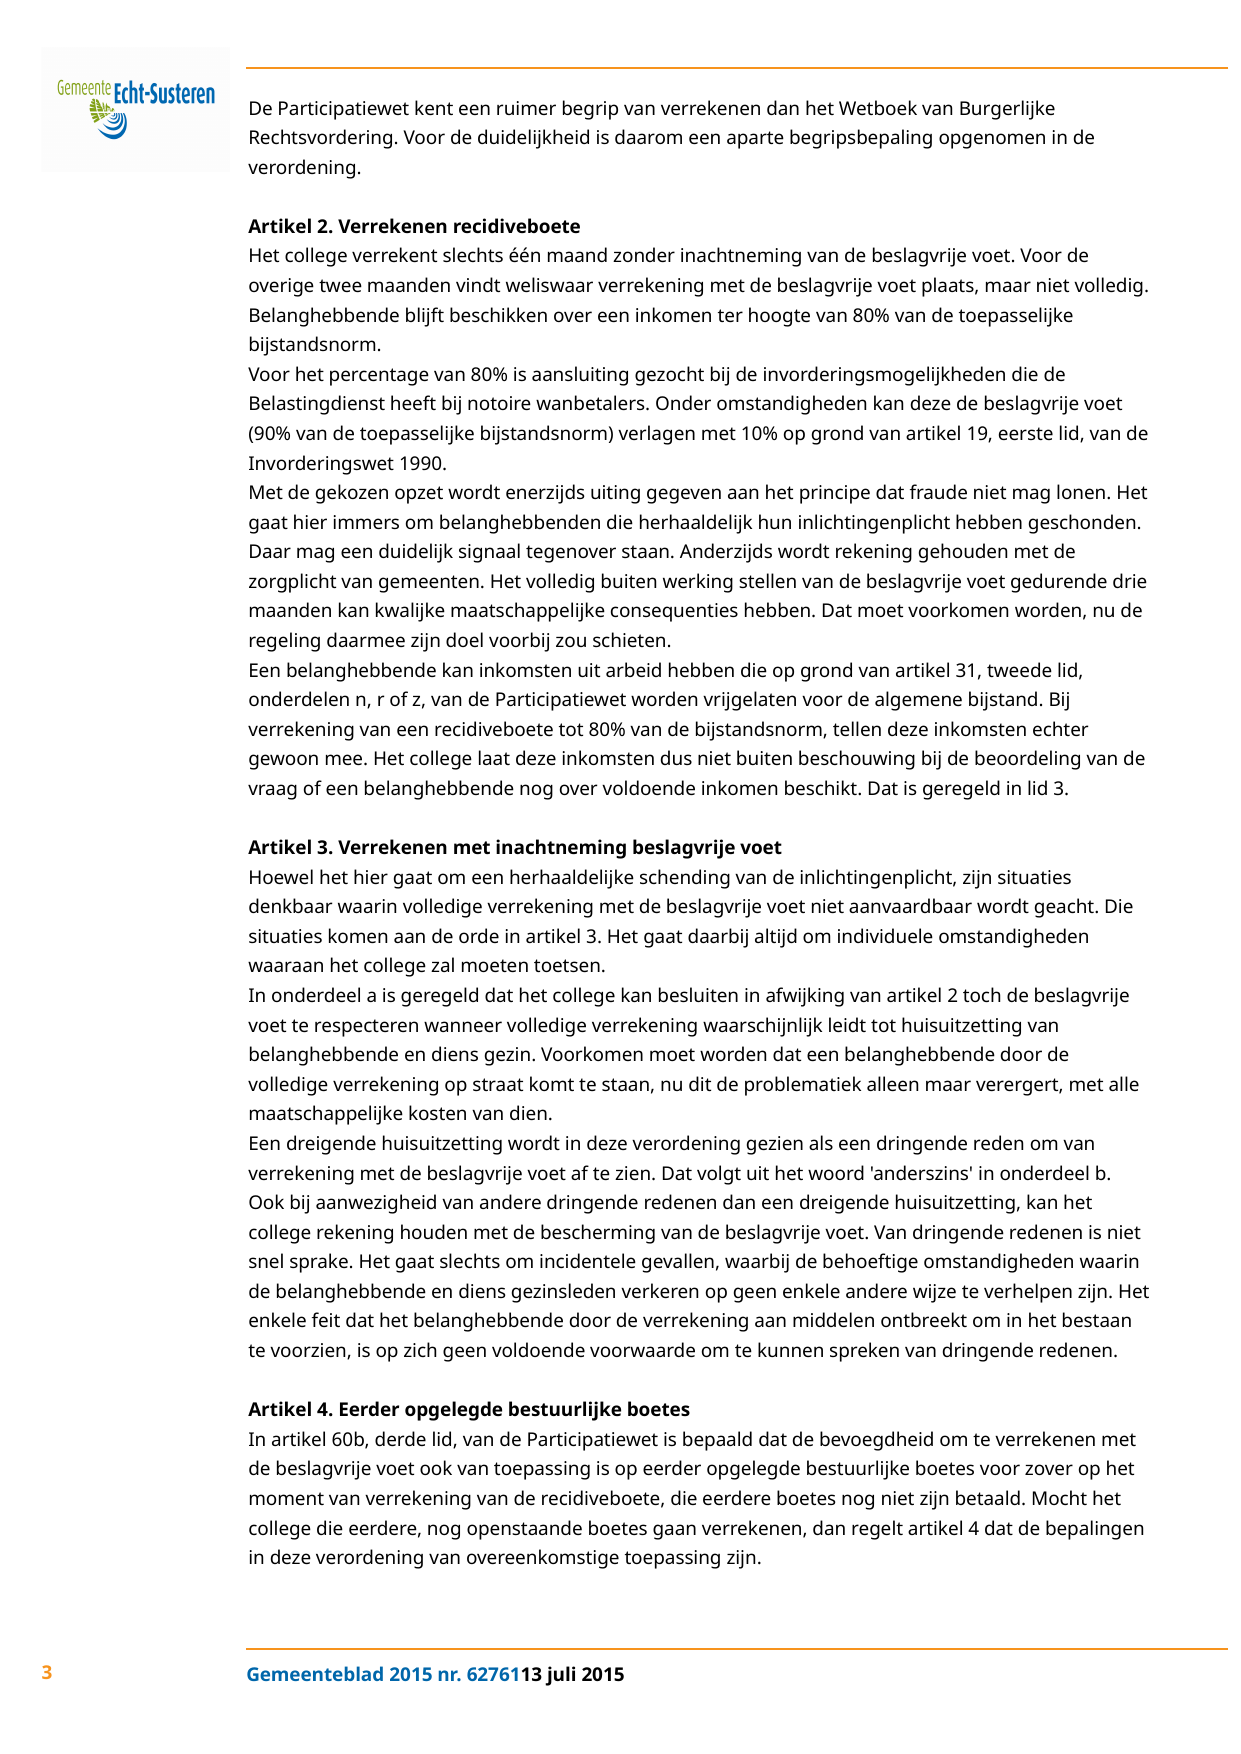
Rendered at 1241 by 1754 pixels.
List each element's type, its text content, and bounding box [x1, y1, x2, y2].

text Artikel 3. Verrekenen met inachtneming beslagvrije voet [248, 834, 1152, 860]
text Een belanghebbende kan inkomsten uit arbeid hebben die op grond van artikel 31, tweede lid, onderdelen n, r of z, van de Participatiewet worden vrijgelaten voor de algemene bijstand. Bij verrekening van een recidiveboete tot 80% van de bijstandsnorm, tellen deze inkomsten echter gewoon mee. Het college laat deze inkomsten dus niet buiten beschouwing bij de beoordeling van de vraag of een belanghebbende nog over voldoende inkomen beschikt. Dat is geregeld in lid 3. [248, 657, 1152, 801]
text Artikel 2. Verrekenen recidiveboete [248, 213, 1152, 239]
picture [41, 47, 231, 172]
text Hoewel het hier gaat om een herhaaldelijke schending van de inlichtingenplicht, zijn situaties denkbaar waarin volledige verrekening met de beslagvrije voet niet aanvaardbaar wordt geacht. Die situaties komen aan de orde in artikel 3. Het gaat daarbij altijd om individuele omstandigheden waaraan het college zal moeten toetsen. [248, 864, 1152, 978]
text De Participatiewet kent een ruimer begrip van verrekenen dan het Wetboek van Burgerlijke Rechtsvordering. Voor de duidelijkheid is daarom een aparte begripsbepaling opgenomen in de verordening. [248, 95, 1152, 180]
text Het college verrekent slechts één maand zonder inachtneming van de beslagvrije voet. Voor de overige twee maanden vindt weliswaar verrekening met de beslagvrije voet plaats, maar niet volledig. Belanghebbende blijft beschikken over een inkomen ter hoogte van 80% van de toepasselijke bijstandsnorm. [248, 243, 1152, 357]
text In onderdeel a is geregeld dat het college kan besluiten in afwijking van artikel 2 toch de beslagvrije voet te respecteren wanneer volledige verrekening waarschijnlijk leidt tot huisuitzetting van belanghebbende en diens gezin. Voorkomen moet worden dat een belanghebbende door de volledige verrekening op straat komt te staan, nu dit de problematiek alleen maar verergert, met alle maatschappelijke kosten van dien. [248, 982, 1152, 1126]
text Met de gekozen opzet wordt enerzijds uiting gegeven aan het principe dat fraude niet mag lonen. Het gaat hier immers om belanghebbenden die herhaaldelijk hun inlichtingenplicht hebben geschonden. Daar mag een duidelijk signaal tegenover staan. Anderzijds wordt rekening gehouden met de zorgplicht van gemeenten. Het volledig buiten werking stellen van de beslagvrije voet gedurende drie maanden kan kwalijke maatschappelijke consequenties hebben. Dat moet voorkomen worden, nu de regeling daarmee zijn doel voorbij zou schieten. [248, 479, 1152, 653]
text Een dreigende huisuitzetting wordt in deze verordening gezien als een dringende reden om van verrekening met de beslagvrije voet af te zien. Dat volgt uit het woord 'anderszins' in onderdeel b. Ook bij aanwezigheid van andere dringende redenen dan een dreigende huisuitzetting, kan het college rekening houden met de bescherming van de beslagvrije voet. Van dringende redenen is niet snel sprake. Het gaat slechts om incidentele gevallen, waarbij de behoeftige omstandigheden waarin de belanghebbende en diens gezinsleden verkeren op geen enkele andere wijze te verhelpen zijn. Het enkele feit dat het belanghebbende door de verrekening aan middelen ontbreekt om in het bestaan te voorzien, is op zich geen voldoende voorwaarde om te kunnen spreken van dringende redenen. [248, 1130, 1152, 1363]
text Voor het percentage van 80% is aansluiting gezocht bij de invorderingsmogelijkheden die de Belastingdienst heeft bij notoire wanbetalers. Onder omstandigheden kan deze de beslagvrije voet (90% van de toepasselijke bijstandsnorm) verlagen met 10% op grond van artikel 19, eerste lid, van de Invorderingswet 1990. [248, 361, 1152, 476]
text In artikel 60b, derde lid, van de Participatiewet is bepaald dat de bevoegdheid om te verrekenen met de beslagvrije voet ook van toepassing is op eerder opgelegde bestuurlijke boetes voor zover op het moment van verrekening van de recidiveboete, die eerdere boetes nog niet zijn betaald. Mocht het college die eerdere, nog openstaande boetes gaan verrekenen, dan regelt artikel 4 dat de bepalingen in deze verordening van overeenkomstige toepassing zijn. [248, 1426, 1152, 1570]
text Artikel 4. Eerder opgelegde bestuurlijke boetes [248, 1396, 1152, 1422]
